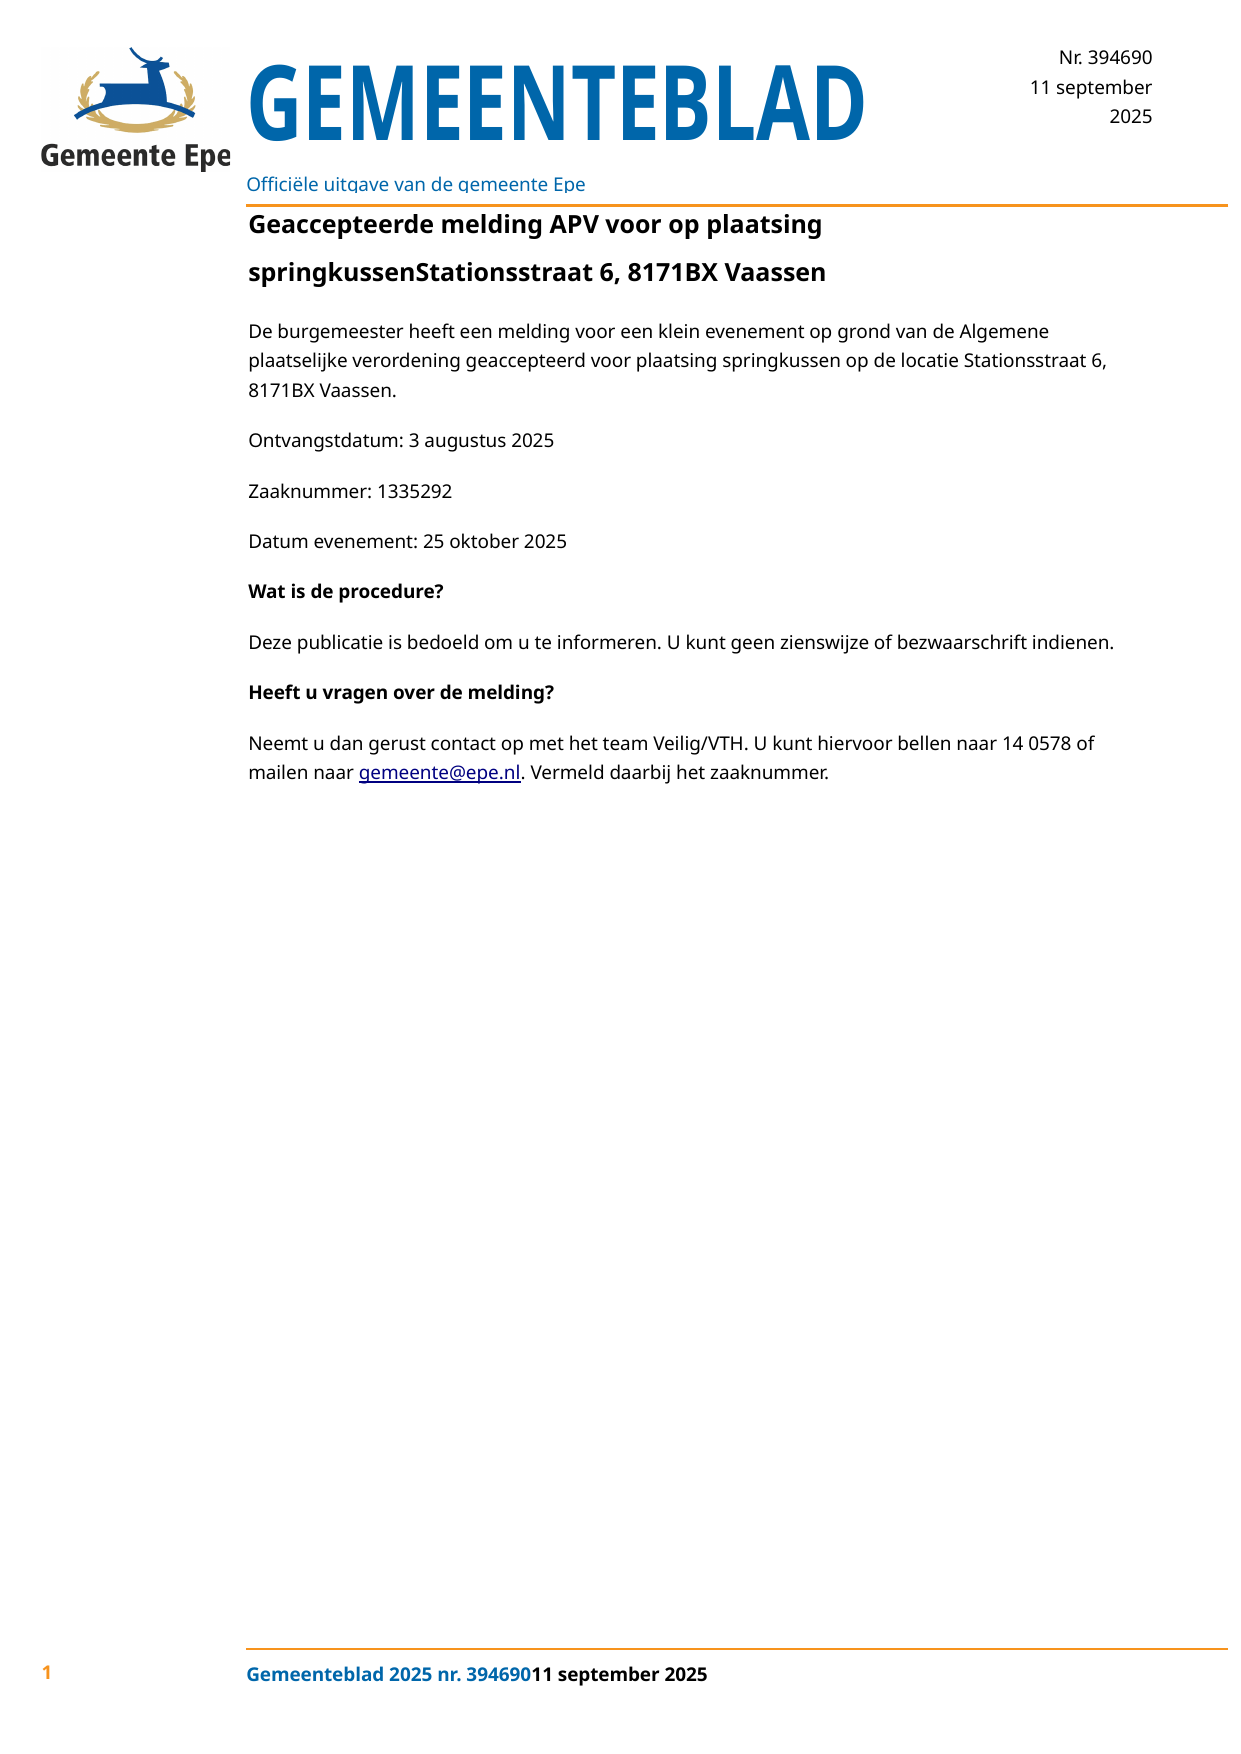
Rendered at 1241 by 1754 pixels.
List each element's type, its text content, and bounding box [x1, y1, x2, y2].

text Ontvangstdatum: 3 augustus 2025 [248, 427, 1152, 453]
picture [41, 47, 231, 172]
text Geaccepteerde melding APV voor op plaatsing springkussenStationsstraat 6, 8171BX Vaassen [248, 207, 1152, 288]
text Heeft u vragen over de melding? [248, 679, 1152, 705]
text Datum evenement: 25 oktober 2025 [248, 528, 1152, 554]
text Deze publicatie is bedoeld om u te informeren. U kunt geen zienswijze of bezwaarschrift indienen. [248, 629, 1152, 655]
text De burgemeester heeft een melding voor een klein evenement op grond van de Algemene plaatselijke verordening geaccepteerd voor plaatsing springkussen op de locatie Stationsstraat 6, 8171BX Vaassen. [248, 318, 1152, 403]
text Wat is de procedure? [248, 579, 1152, 604]
text Zaaknummer: 1335292 [248, 478, 1152, 504]
text Neemt u dan gerust contact op met het team Veilig/VTH. U kunt hiervoor bellen naar 14 0578 of mailen naar gemeente@epe.nl. Vermeld daarbij het zaaknummer. [248, 730, 1152, 785]
